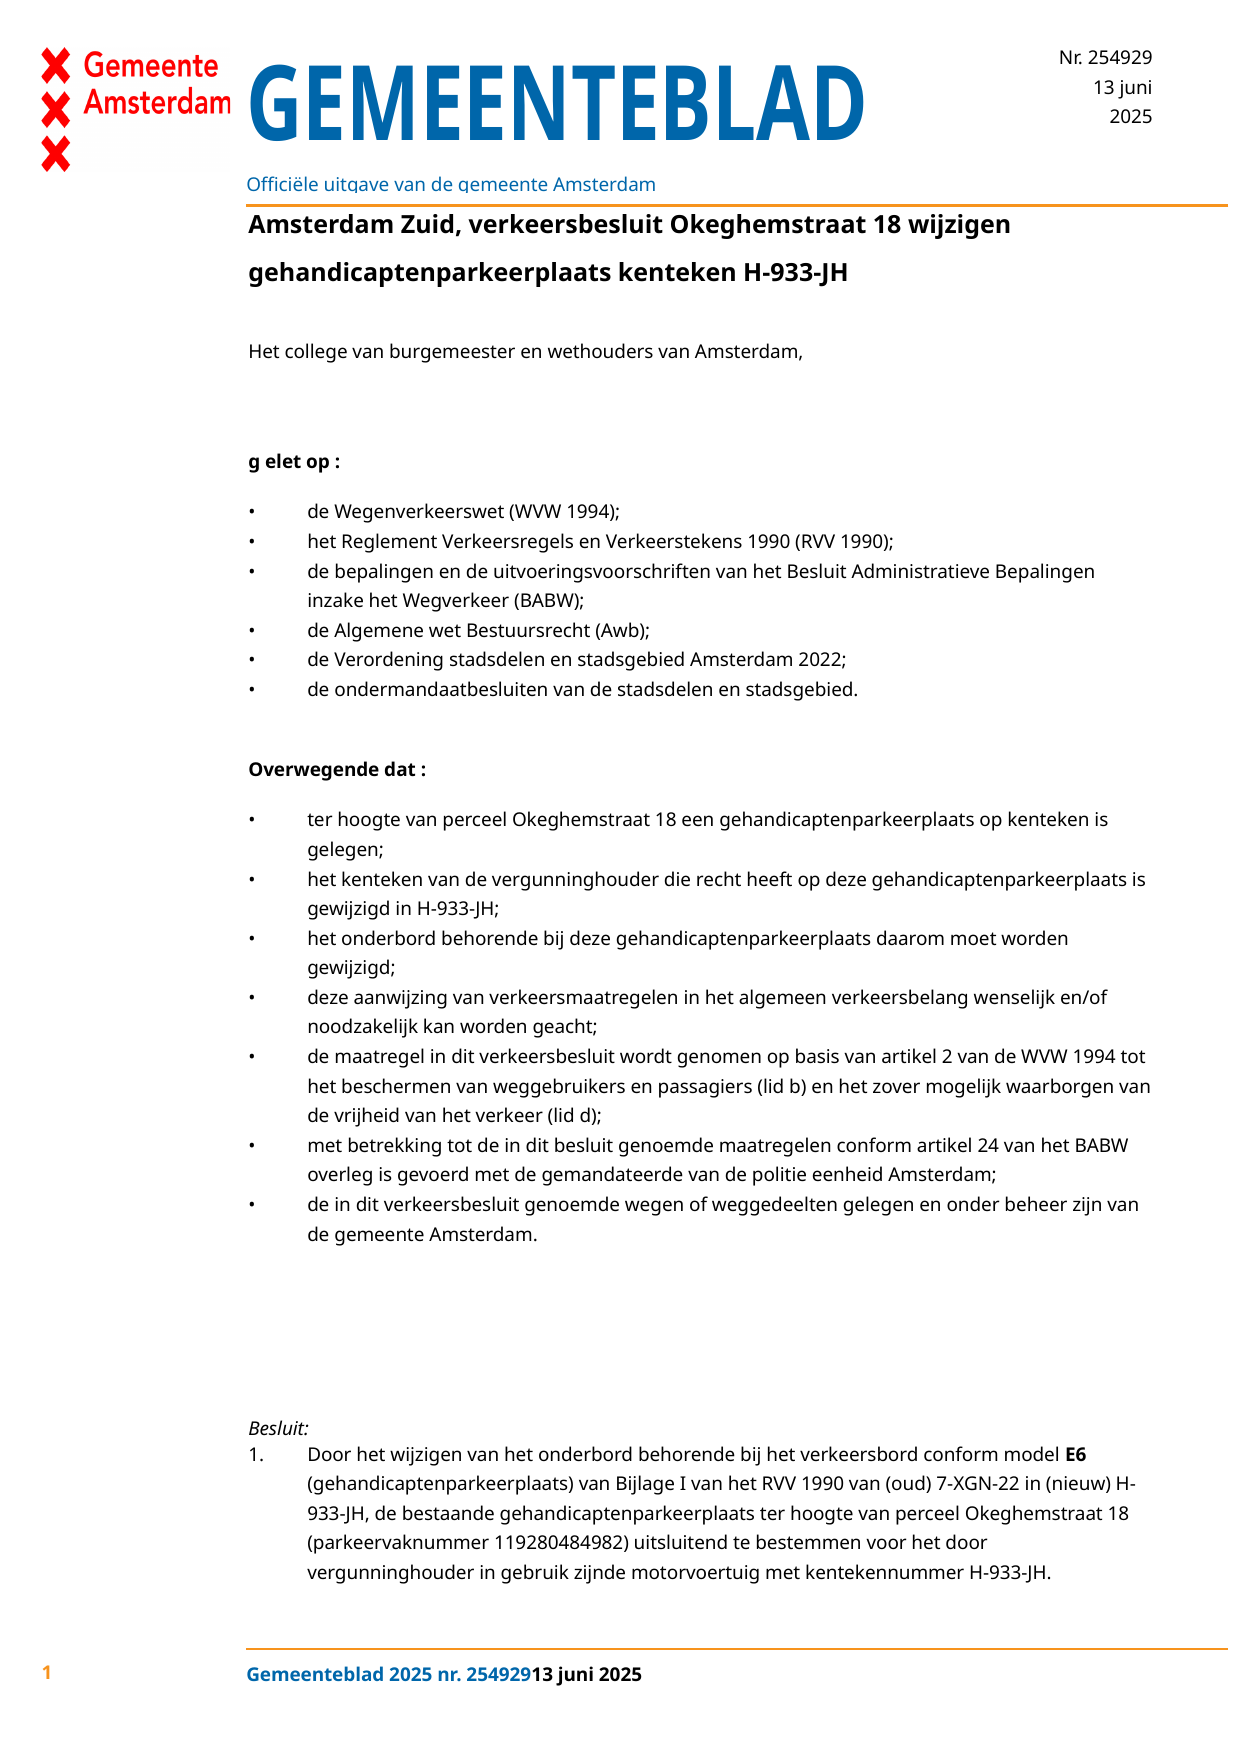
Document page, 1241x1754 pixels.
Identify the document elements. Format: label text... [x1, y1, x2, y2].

list de Verordening stadsdelen en stadsgebied Amsterdam 2022; [248, 647, 1152, 672]
list de Wegenverkeerswet (WVW 1994); [248, 499, 1152, 524]
text Besluit: [248, 1415, 1152, 1441]
text Amsterdam Zuid, verkeersbesluit Okeghemstraat 18 wijzigen gehandicaptenparkeerplaats kenteken H-933-JH [248, 207, 1152, 288]
list de bepalingen en de uitvoeringsvoorschriften van het Besluit Administratieve Bepalingen inzake het Wegverkeer (BABW); [248, 558, 1152, 613]
list het kenteken van de vergunninghouder die recht heeft op deze gehandicaptenparkeerplaats is gewijzigd in H-933-JH; [248, 866, 1152, 921]
list Door het wijzigen van het onderbord behorende bij het verkeersbord conform model E6 (gehandicaptenparkeerplaats) van Bijlage I van het RVV 1990 van (oud) 7-XGN-22 in (nieuw) H-933-JH, de bestaande gehandicaptenparkeerplaats ter hoogte van perceel Okeghemstraat 18 (parkeervaknummer 119280484982) uitsluitend te bestemmen voor het door vergunninghouder in gebruik zijnde motorvoertuig met kentekennummer H-933-JH. [248, 1441, 1152, 1585]
list deze aanwijzing van verkeersmaatregelen in het algemeen verkeersbelang wenselijk en/of noodzakelijk kan worden geacht; [248, 984, 1152, 1039]
list de in dit verkeersbesluit genoemde wegen of weggedeelten gelegen en onder beheer zijn van de gemeente Amsterdam. [248, 1191, 1152, 1246]
list ter hoogte van perceel Okeghemstraat 18 een gehandicaptenparkeerplaats op kenteken is gelegen; [248, 807, 1152, 862]
list het onderbord behorende bij deze gehandicaptenparkeerplaats daarom moet worden gewijzigd; [248, 925, 1152, 980]
list met betrekking tot de in dit besluit genoemde maatregelen conform artikel 24 van het BABW overleg is gevoerd met de gemandateerde van de politie eenheid Amsterdam; [248, 1132, 1152, 1187]
list de ondermandaatbesluiten van de stadsdelen en stadsgebied. [248, 676, 1152, 702]
text Overwegende dat : [248, 756, 1152, 782]
list het Reglement Verkeersregels en Verkeerstekens 1990 (RVV 1990); [248, 528, 1152, 554]
list de Algemene wet Bestuursrecht (Awb); [248, 617, 1152, 643]
text Het college van burgemeester en wethouders van Amsterdam, [248, 339, 1152, 364]
text g elet op : [248, 448, 1152, 474]
picture [41, 47, 231, 172]
list de maatregel in dit verkeersbesluit wordt genomen op basis van artikel 2 van de WVW 1994 tot het beschermen van weggebruikers en passagiers (lid b) en het zover mogelijk waarborgen van de vrijheid van het verkeer (lid d); [248, 1043, 1152, 1128]
